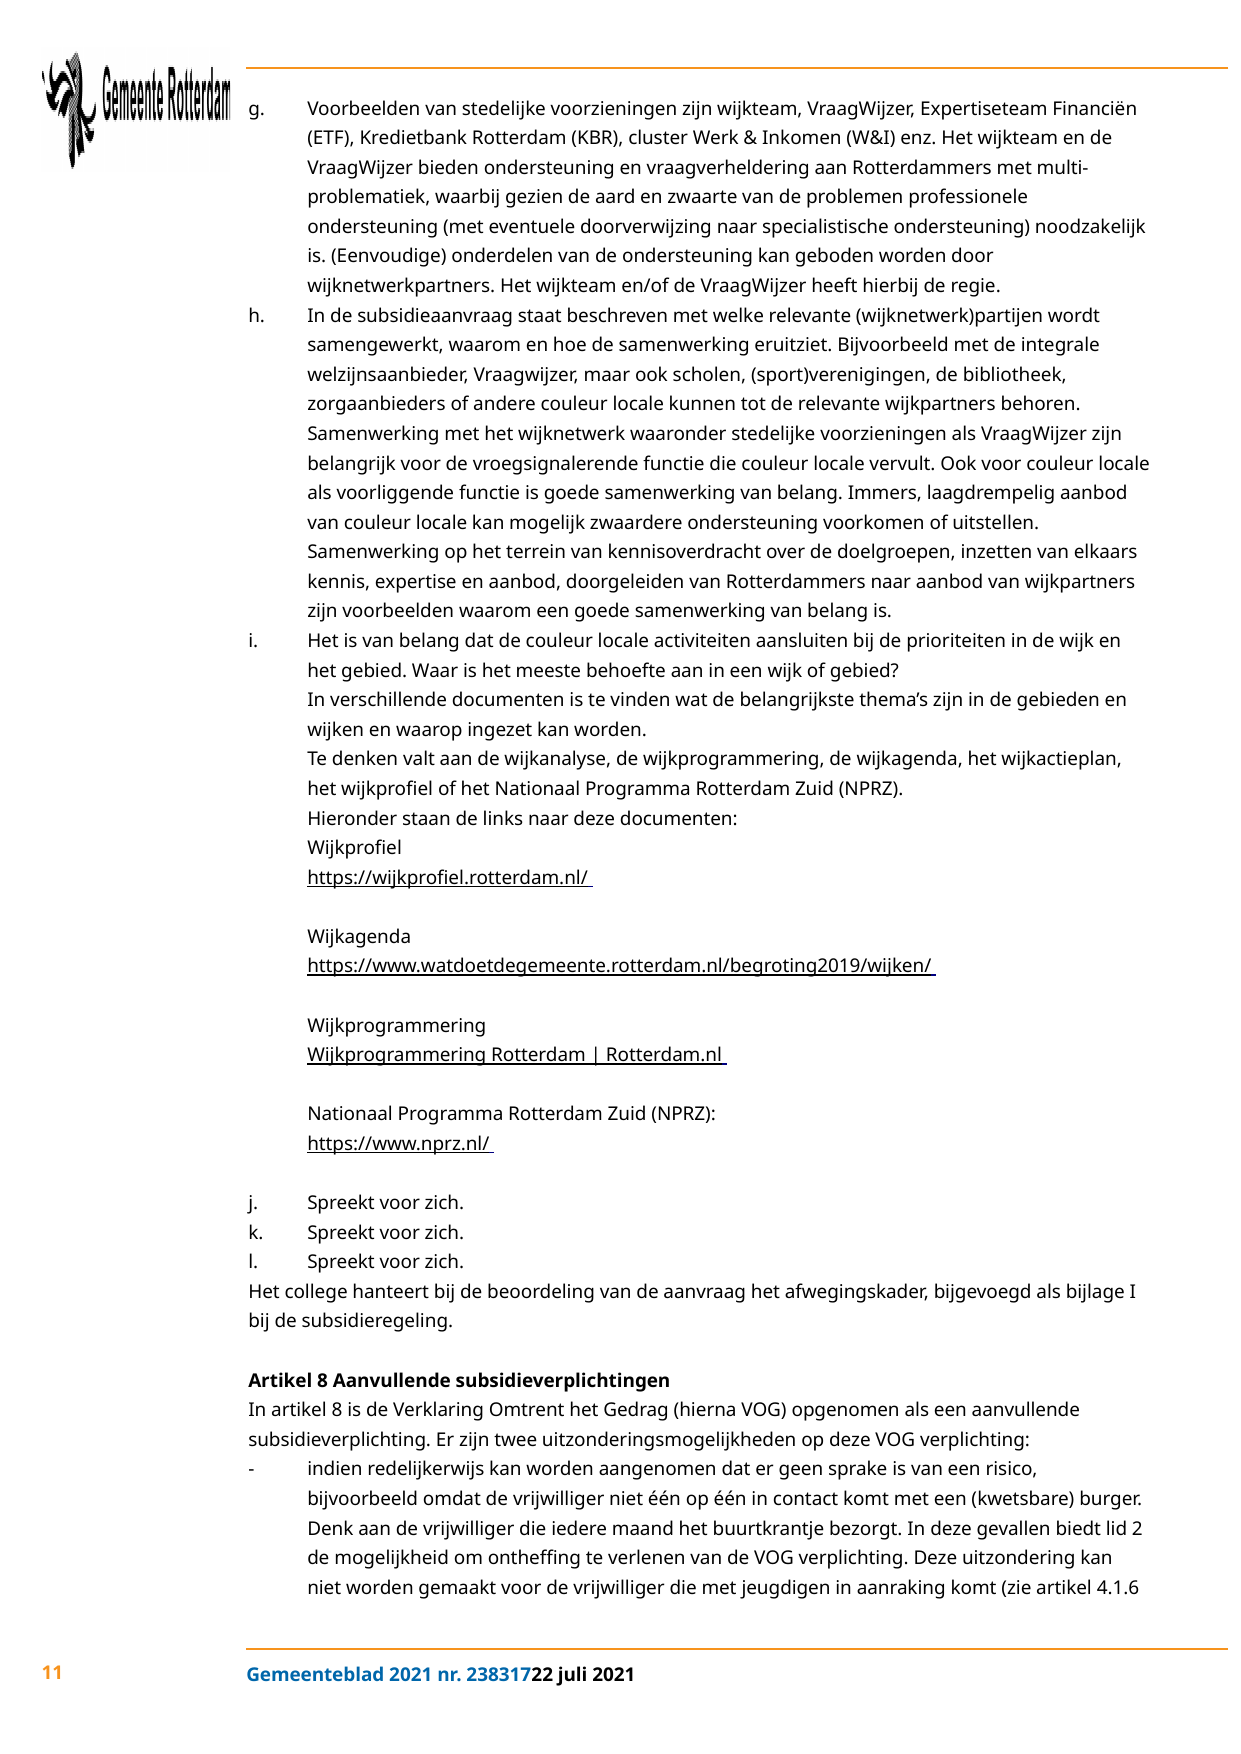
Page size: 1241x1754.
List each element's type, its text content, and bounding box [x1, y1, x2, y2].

list Wijkprogrammering [248, 1012, 1152, 1038]
list https://www.nprz.nl/ [248, 1130, 1152, 1156]
list Samenwerking met het wijknetwerk waaronder stedelijke voorzieningen als VraagWijzer zijn belangrijk voor de vroegsignalerende functie die couleur locale vervult. Ook voor couleur locale als voorliggende functie is goede samenwerking van belang. Immers, laagdrempelig aanbod van couleur locale kan mogelijk zwaardere ondersteuning voorkomen of uitstellen. Samenwerking op het terrein van kennisoverdracht over de doelgroepen, inzetten van elkaars kennis, expertise en aanbod, doorgeleiden van Rotterdammers naar aanbod van wijkpartners zijn voorbeelden waarom een goede samenwerking van belang is. [248, 420, 1152, 623]
list Spreekt voor zich. [248, 1248, 1152, 1274]
list Te denken valt aan de wijkanalyse, de wijkprogrammering, de wijkagenda, het wijkactieplan, het wijkprofiel of het Nationaal Programma Rotterdam Zuid (NPRZ). [248, 746, 1152, 801]
list Voorbeelden van stedelijke voorzieningen zijn wijkteam, VraagWijzer, Expertiseteam Financiën (ETF), Kredietbank Rotterdam (KBR), cluster Werk & Inkomen (W&I) enz. Het wijkteam en de VraagWijzer bieden ondersteuning en vraagverheldering aan Rotterdammers met multi-problematiek, waarbij gezien de aard en zwaarte van de problemen professionele ondersteuning (met eventuele doorverwijzing naar specialistische ondersteuning) noodzakelijk is. (Eenvoudige) onderdelen van de ondersteuning kan geboden worden door wijknetwerkpartners. Het wijkteam en/of de VraagWijzer heeft hierbij de regie. [248, 95, 1152, 298]
list In verschillende documenten is te vinden wat de belangrijkste thema’s zijn in de gebieden en wijken en waarop ingezet kan worden. [248, 686, 1152, 742]
text Het college hanteert bij de beoordeling van de aanvraag het afwegingskader, bijgevoegd als bijlage I bij de subsidieregeling. [248, 1278, 1152, 1333]
text Artikel 8 Aanvullende subsidieverplichtingen [248, 1367, 1152, 1393]
list Nationaal Programma Rotterdam Zuid (NPRZ): [248, 1101, 1152, 1126]
list https://www.watdoetdegemeente.rotterdam.nl/begroting2019/wijken/ [248, 953, 1152, 978]
list Hieronder staan de links naar deze documenten: [248, 805, 1152, 831]
list Denk aan de vrijwilliger die iedere maand het buurtkrantje bezorgt. In deze gevallen biedt lid 2 de mogelijkheid om ontheffing te verlenen van de VOG verplichting. Deze uitzondering kan niet worden gemaakt voor de vrijwilliger die met jeugdigen in aanraking komt (zie artikel 4.1.6 [248, 1515, 1152, 1600]
list Wijkprofiel [248, 834, 1152, 860]
list https://wijkprofiel.rotterdam.nl/ [248, 864, 1152, 890]
list In de subsidieaanvraag staat beschreven met welke relevante (wijknetwerk)partijen wordt samengewerkt, waarom en hoe de samenwerking eruitziet. Bijvoorbeeld met de integrale welzijnsaanbieder, Vraagwijzer, maar ook scholen, (sport)verenigingen, de bibliotheek, zorgaanbieders of andere couleur locale kunnen tot de relevante wijkpartners behoren. [248, 302, 1152, 416]
text In artikel 8 is de Verklaring Omtrent het Gedrag (hierna VOG) opgenomen als een aanvullende subsidieverplichting. Er zijn twee uitzonderingsmogelijkheden op deze VOG verplichting: [248, 1396, 1152, 1452]
list Het is van belang dat de couleur locale activiteiten aansluiten bij de prioriteiten in de wijk en het gebied. Waar is het meeste behoefte aan in een wijk of gebied? [248, 627, 1152, 683]
list Spreekt voor zich. [248, 1189, 1152, 1215]
picture [41, 47, 231, 172]
list Wijkagenda [248, 923, 1152, 949]
list Spreekt voor zich. [248, 1219, 1152, 1245]
list indien redelijkerwijs kan worden aangenomen dat er geen sprake is van een risico, bijvoorbeeld omdat de vrijwilliger niet één op één in contact komt met een (kwetsbare) burger. [248, 1456, 1152, 1511]
list Wijkprogrammering Rotterdam | Rotterdam.nl [248, 1041, 1152, 1067]
